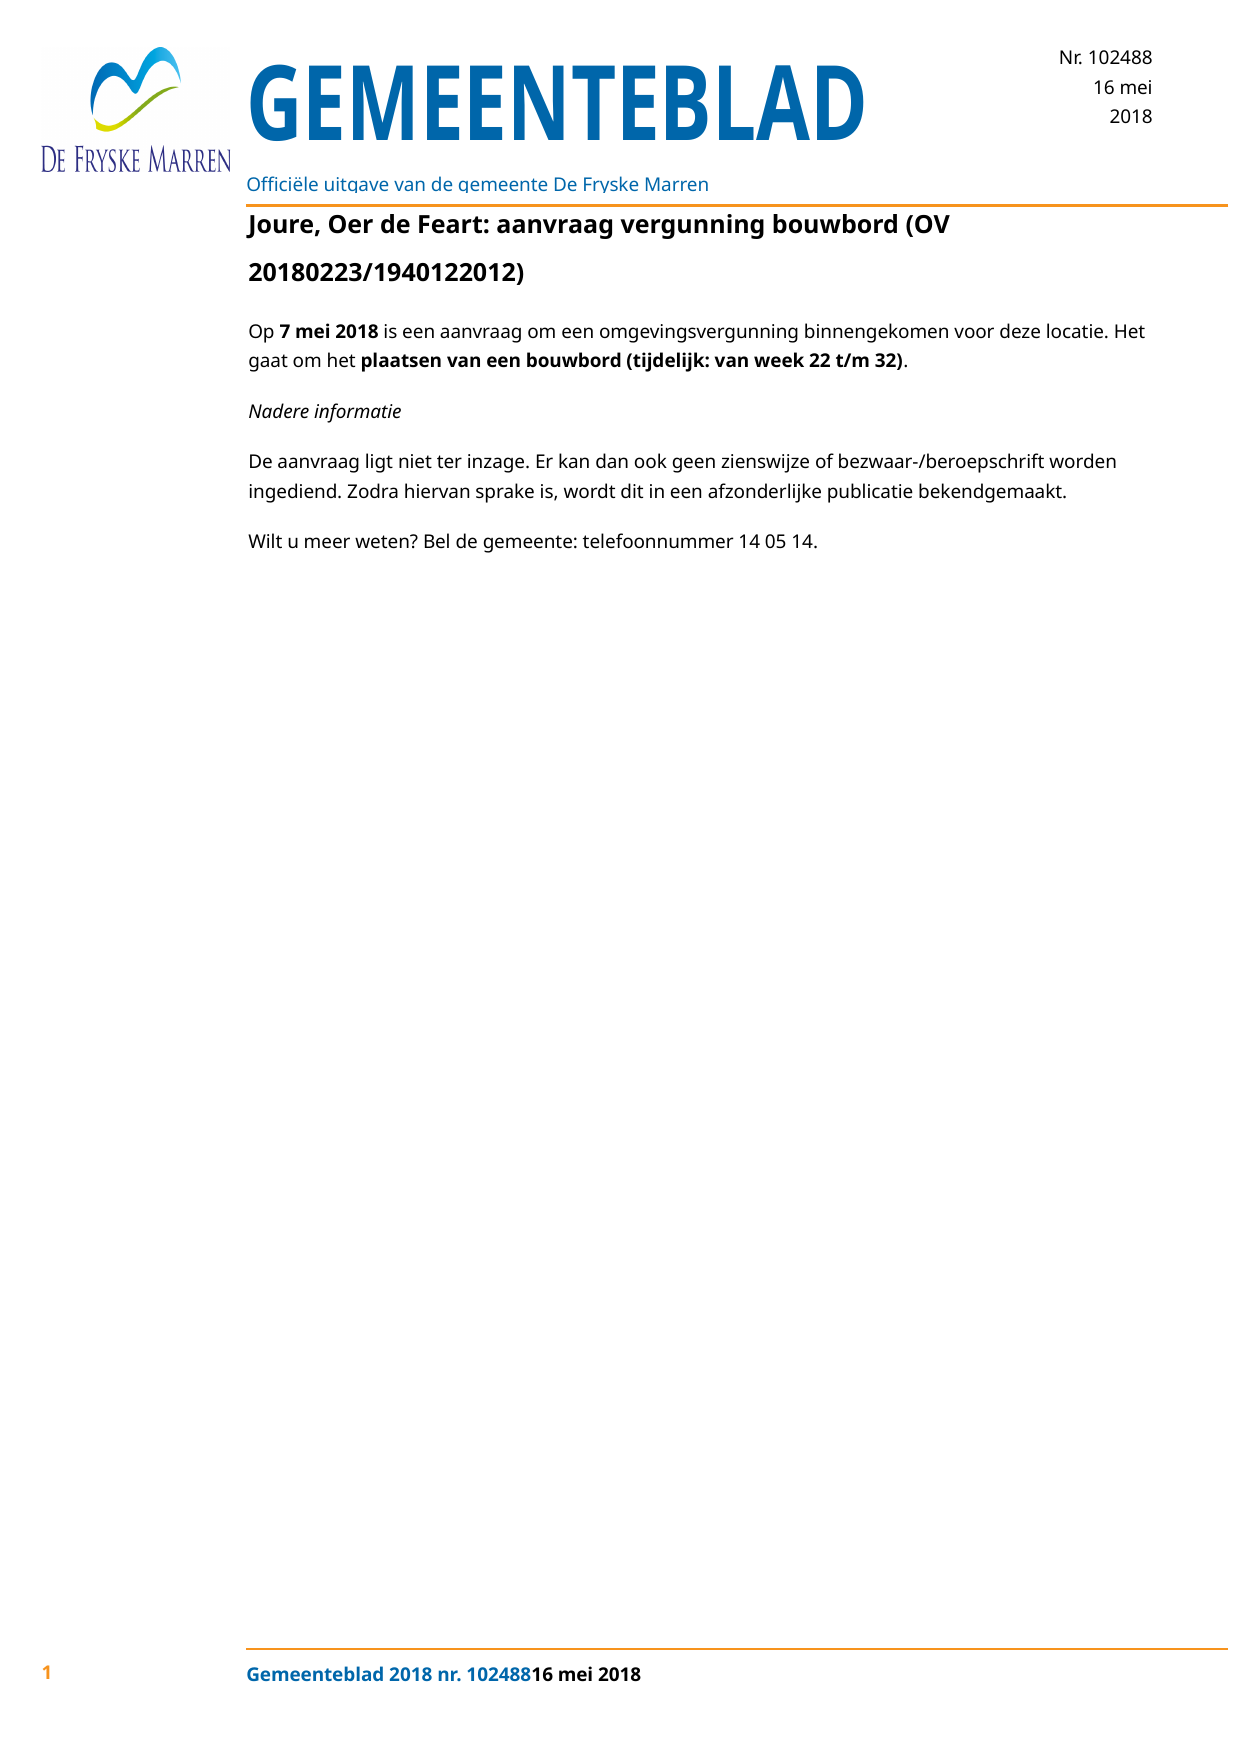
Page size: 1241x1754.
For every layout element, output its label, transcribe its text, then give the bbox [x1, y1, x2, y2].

text Wilt u meer weten? Bel de gemeente: telefoonnummer 14 05 14. [248, 528, 1152, 554]
text Joure, Oer de Feart: aanvraag vergunning bouwbord (OV 20180223/1940122012) [248, 207, 1152, 288]
picture [41, 47, 231, 172]
text Nadere informatie [248, 398, 1152, 424]
text Op 7 mei 2018 is een aanvraag om een omgevingsvergunning binnengekomen voor deze locatie. Het gaat om het plaatsen van een bouwbord (tijdelijk: van week 22 t/m 32). [248, 318, 1152, 373]
text De aanvraag ligt niet ter inzage. Er kan dan ook geen zienswijze of bezwaar-/beroepschrift worden ingediend. Zodra hiervan sprake is, wordt dit in een afzonderlijke publicatie bekendgemaakt. [248, 448, 1152, 504]
